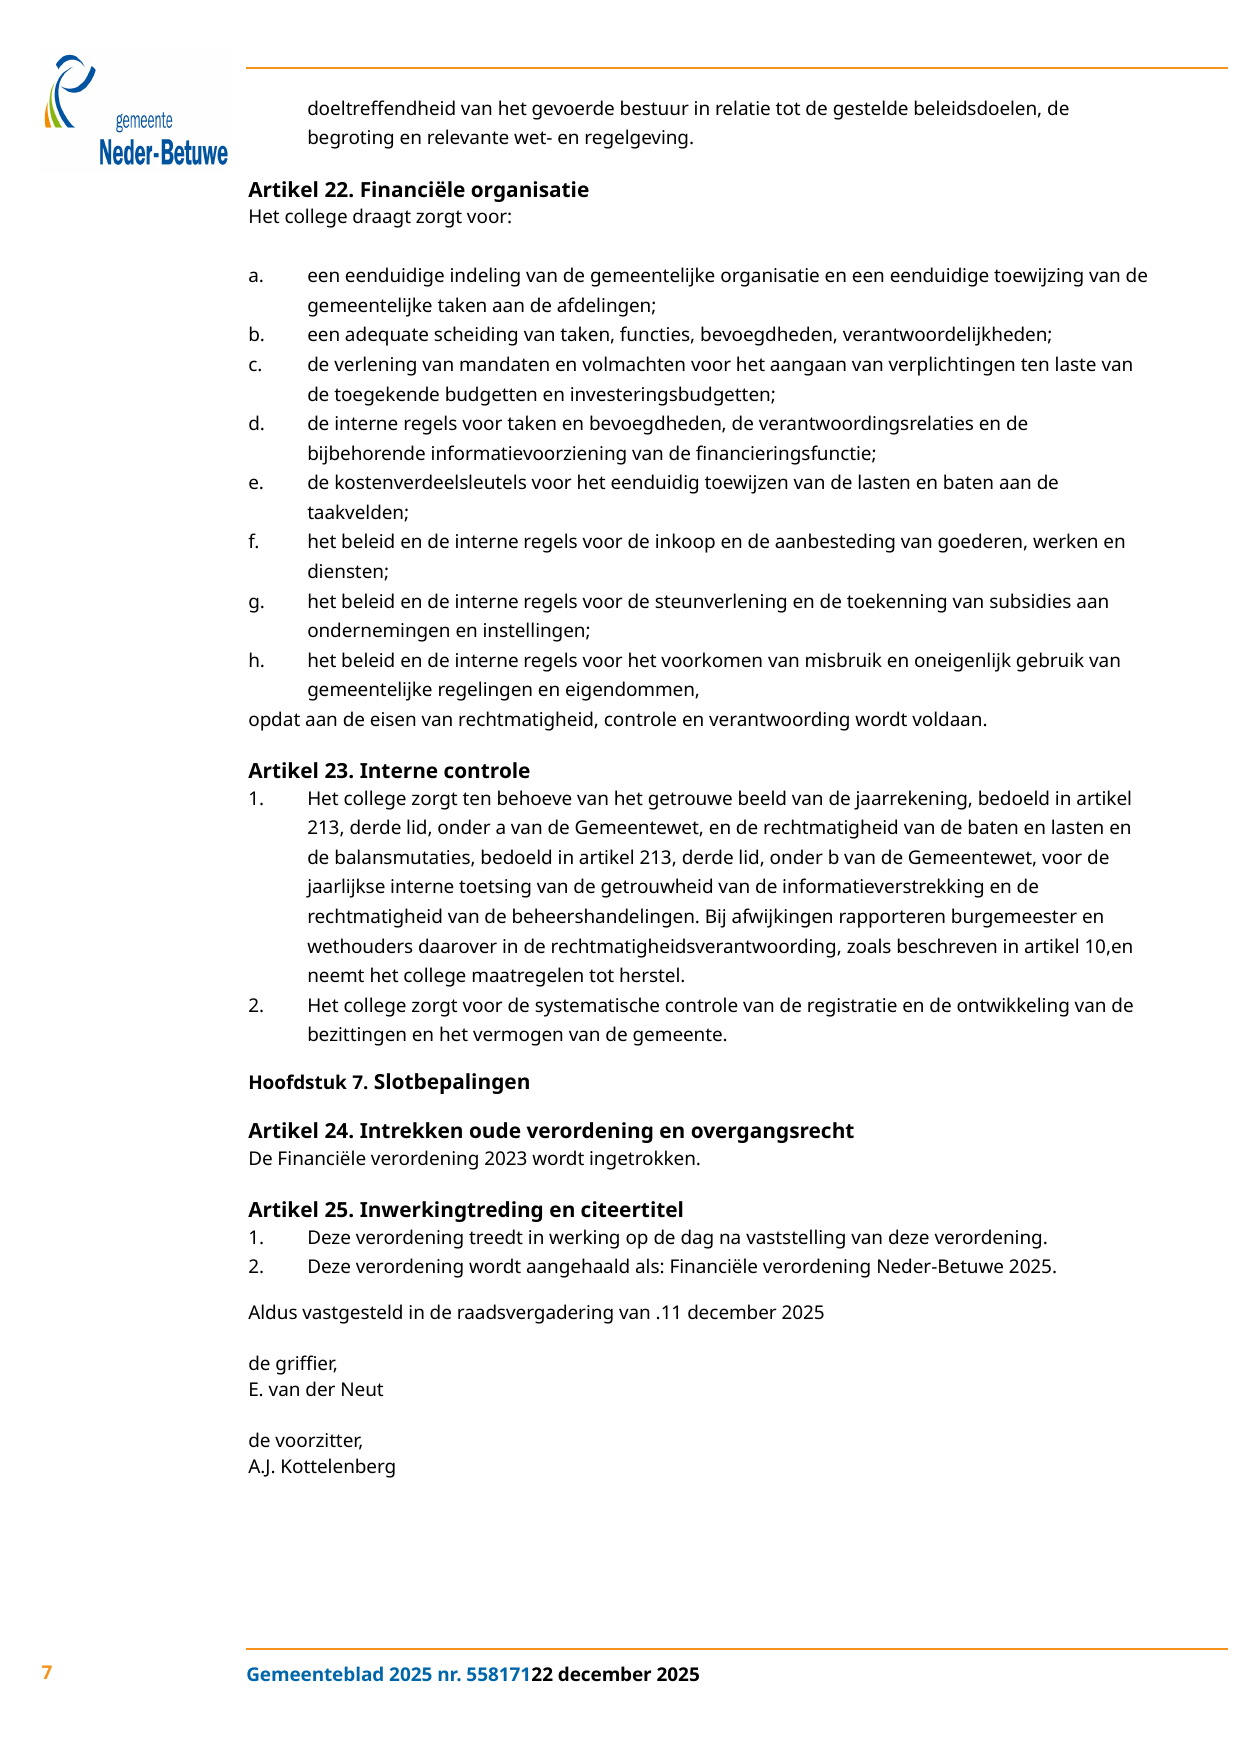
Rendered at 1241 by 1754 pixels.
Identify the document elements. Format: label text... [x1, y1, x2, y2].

list Deze verordening wordt aangehaald als: Financiële verordening Neder-Betuwe 2025. [248, 1253, 1152, 1279]
picture [41, 47, 231, 172]
text Het college draagt zorgt voor: [248, 203, 1152, 229]
list de interne regels voor taken en bevoegdheden, de verantwoordingsrelaties en de bijbehorende informatievoorziening van de financieringsfunctie; [248, 410, 1152, 466]
list het beleid en de interne regels voor de inkoop en de aanbesteding van goederen, werken en diensten; [248, 529, 1152, 584]
text Artikel 22. Financiële organisatie [248, 175, 1152, 203]
text A.J. Kottelenberg [248, 1453, 1152, 1479]
text Aldus vastgesteld in de raadsvergadering van .11 december 2025 [248, 1299, 1152, 1325]
list Het college zorgt ten behoeve van het getrouwe beeld van de jaarrekening, bedoeld in artikel 213, derde lid, onder a van de Gemeentewet, en de rechtmatigheid van de baten en lasten en de balansmutaties, bedoeld in artikel 213, derde lid, onder b van de Gemeentewet, voor de jaarlijkse interne toetsing van de getrouwheid van de informatieverstrekking en de rechtmatigheid van de beheershandelingen. Bij afwijkingen rapporteren burgemeester en wethouders daarover in de rechtmatigheidsverantwoording, zoals beschreven in artikel 10,en neemt het college maatregelen tot herstel. [248, 785, 1152, 988]
text de griffier, [248, 1351, 1152, 1376]
list het beleid en de interne regels voor de steunverlening en de toekenning van subsidies aan ondernemingen en instellingen; [248, 588, 1152, 643]
list het beleid en de interne regels voor het voorkomen van misbruik en oneigenlijk gebruik van gemeentelijke regelingen en eigendommen, [248, 647, 1152, 702]
text De Financiële verordening 2023 wordt ingetrokken. [248, 1145, 1152, 1171]
text opdat aan de eisen van rechtmatigheid, controle en verantwoording wordt voldaan. [248, 706, 1152, 732]
list een adequate scheiding van taken, functies, bevoegdheden, verantwoordelijkheden; [248, 322, 1152, 347]
text Artikel 25. Inwerkingtreding en citeertitel [248, 1195, 1152, 1224]
text de voorzitter, [248, 1428, 1152, 1453]
list de verlening van mandaten en volmachten voor het aangaan van verplichtingen ten laste van de toegekende budgetten en investeringsbudgetten; [248, 351, 1152, 406]
list Het college zorgt voor de systematische controle van de registratie en de ontwikkeling van de bezittingen en het vermogen van de gemeente. [248, 992, 1152, 1047]
text Hoofdstuk 7. Slotbepalingen [248, 1067, 1152, 1096]
list de kostenverdeelsleutels voor het eenduidig toewijzen van de lasten en baten aan de taakvelden; [248, 469, 1152, 525]
text Artikel 23. Interne controle [248, 757, 1152, 785]
text E. van der Neut [248, 1376, 1152, 1402]
list Deze verordening treedt in werking op de dag na vaststelling van deze verordening. [248, 1224, 1152, 1249]
list doeltreffendheid van het gevoerde bestuur in relatie tot de gestelde beleidsdoelen, de begroting en relevante wet- en regelgeving. [248, 95, 1152, 150]
list een eenduidige indeling van de gemeentelijke organisatie en een eenduidige toewijzing van de gemeentelijke taken aan de afdelingen; [248, 262, 1152, 318]
text Artikel 24. Intrekken oude verordening en overgangsrecht [248, 1117, 1152, 1145]
